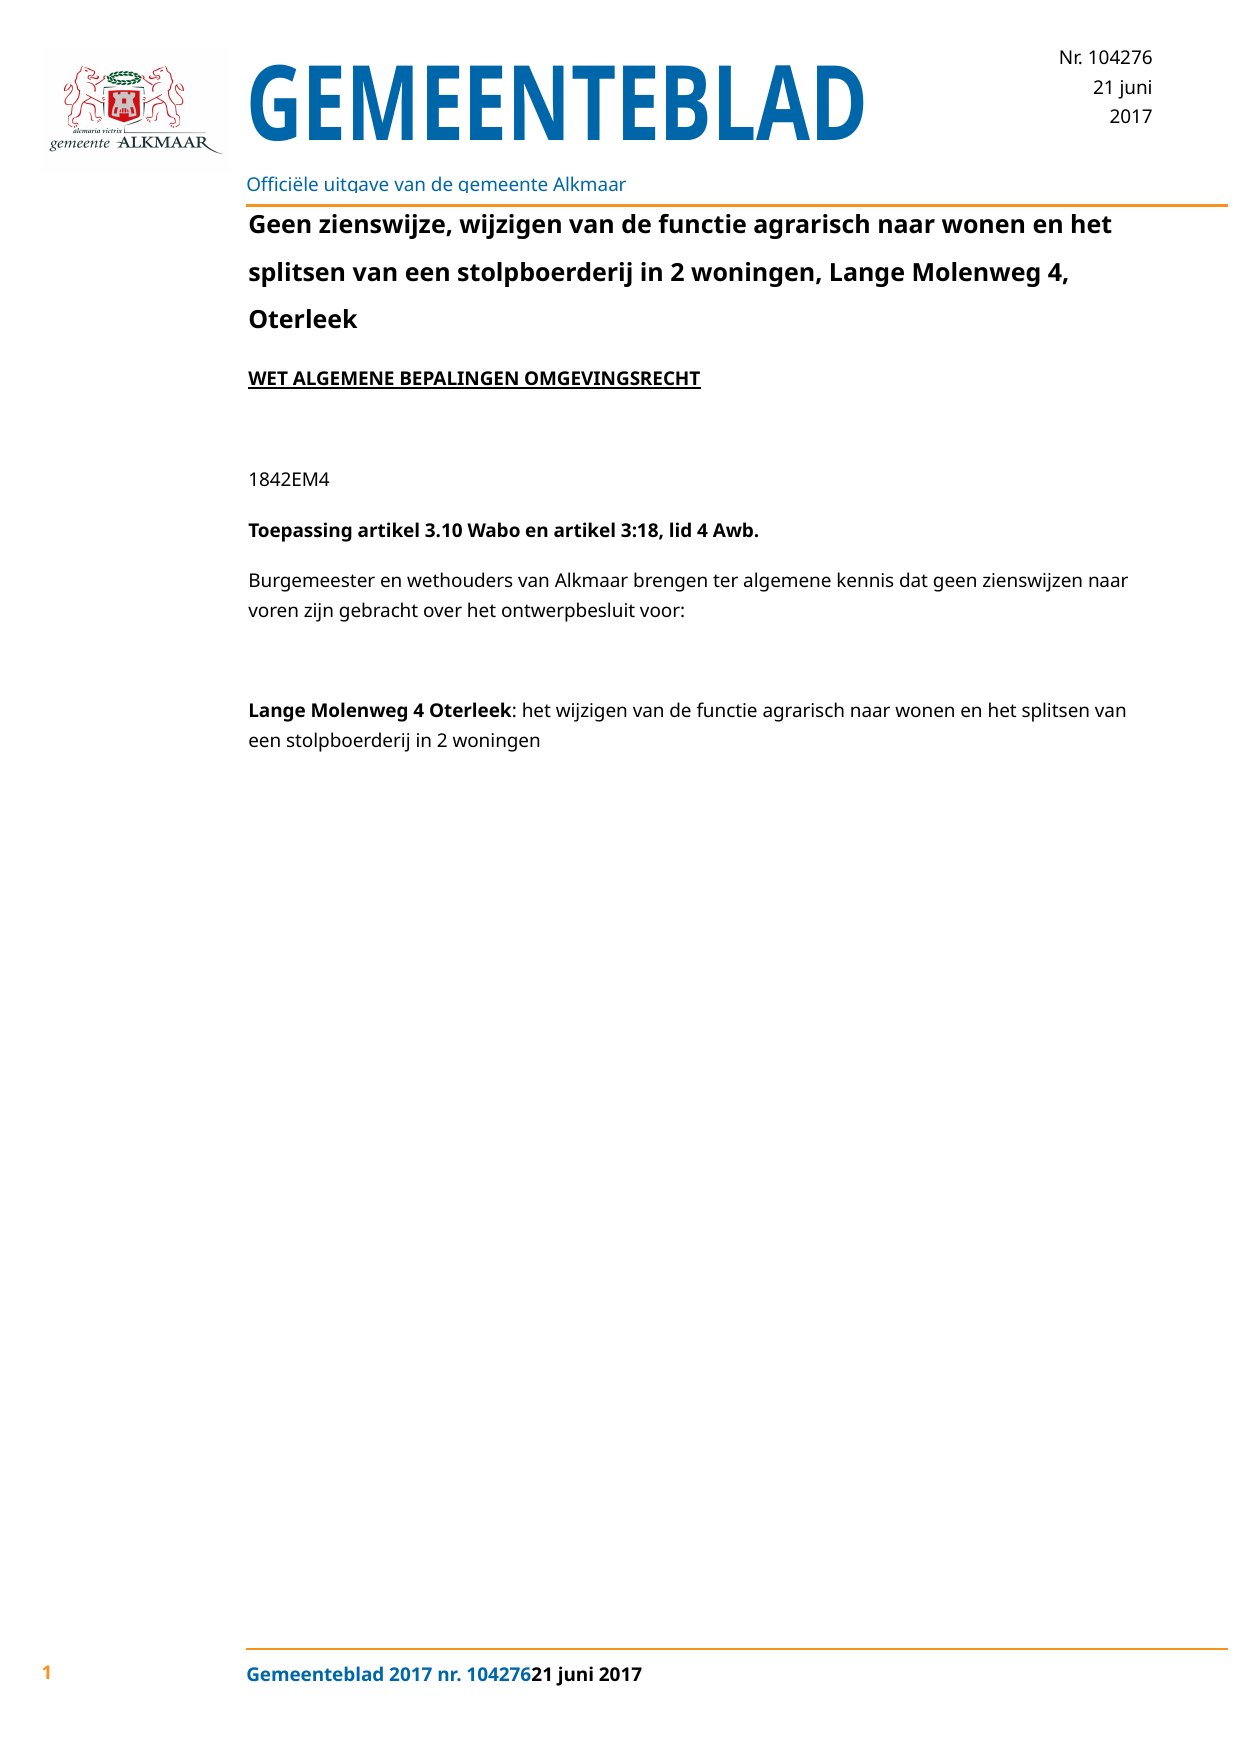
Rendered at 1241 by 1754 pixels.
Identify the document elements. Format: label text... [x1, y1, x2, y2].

text Geen zienswijze, wijzigen van de functie agrarisch naar wonen en het splitsen van een stolpboerderij in 2 woningen, Lange Molenweg 4, Oterleek [248, 207, 1152, 336]
text 1842EM4 [248, 466, 1152, 492]
text WET ALGEMENE BEPALINGEN OMGEVINGSRECHT [248, 366, 1152, 391]
text Burgemeester en wethouders van Alkmaar brengen ter algemene kennis dat geen zienswijzen naar voren zijn gebracht over het ontwerpbesluit voor: [248, 567, 1152, 622]
text Lange Molenweg 4 Oterleek: het wijzigen van de functie agrarisch naar wonen en het splitsen van een stolpboerderij in 2 woningen [248, 698, 1152, 753]
text Toepassing artikel 3.10 Wabo en artikel 3:18, lid 4 Awb. [248, 517, 1152, 542]
picture [41, 47, 231, 172]
